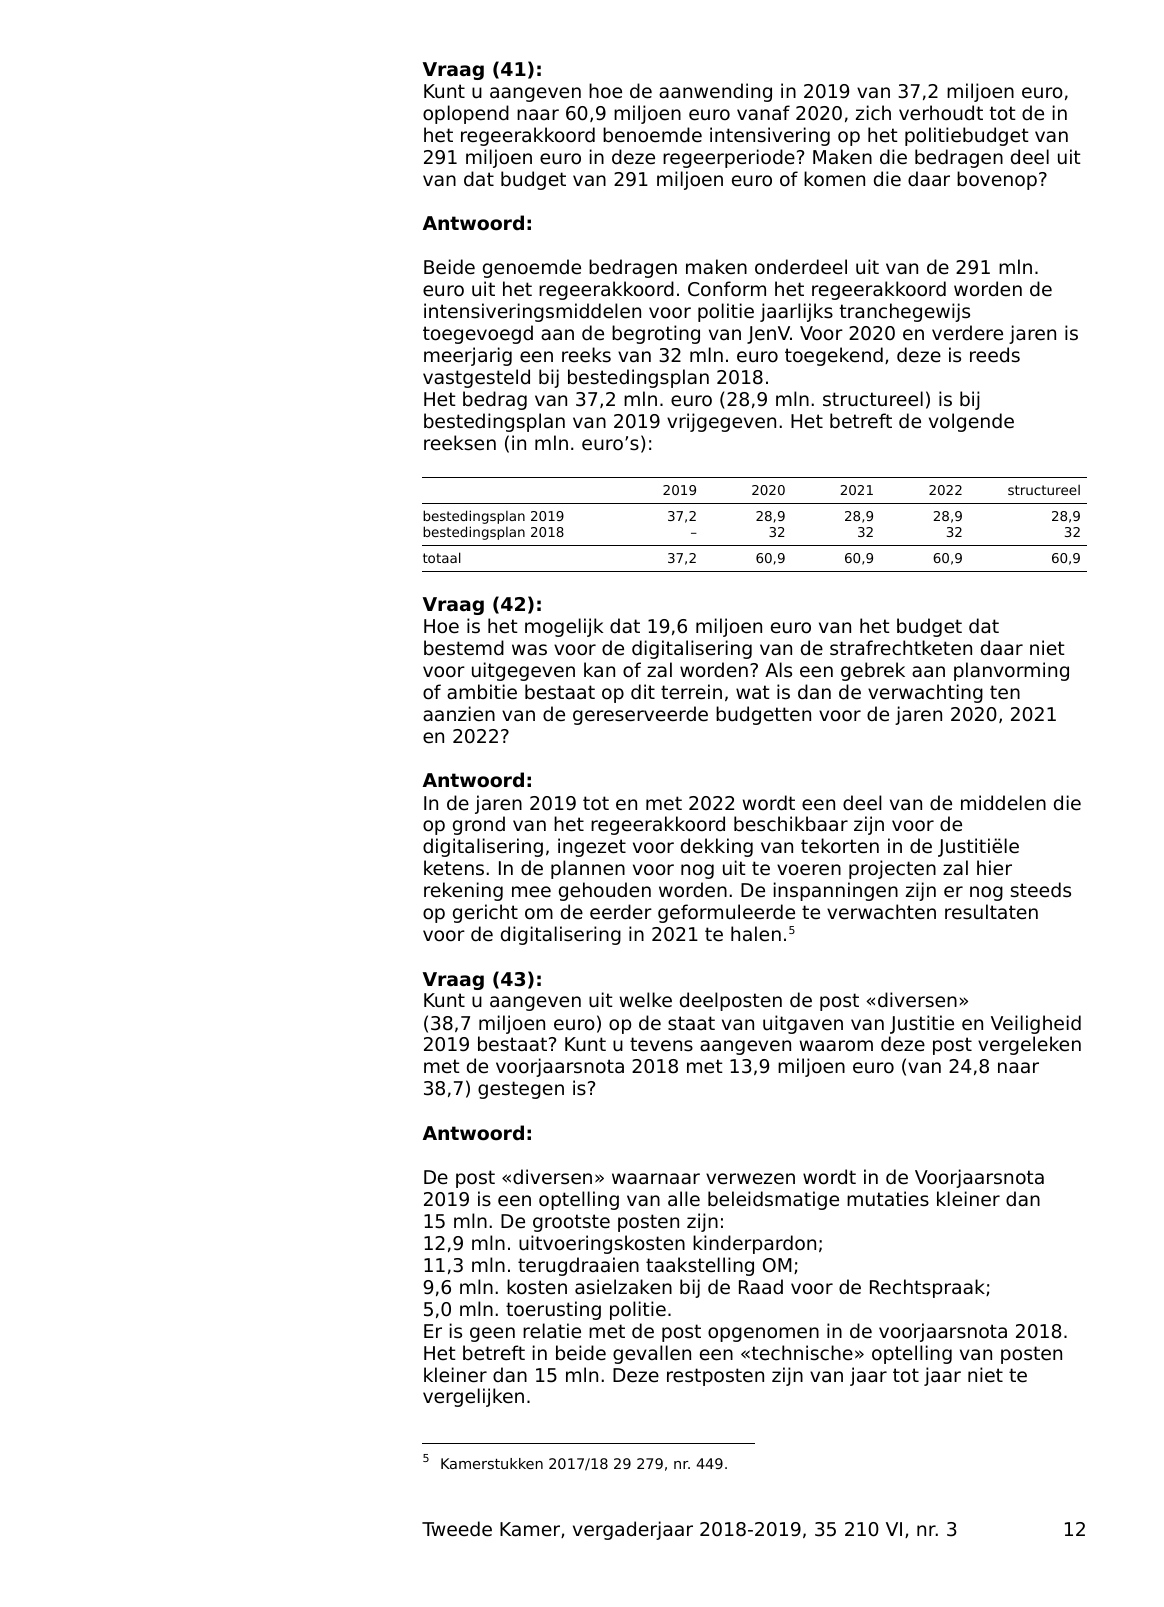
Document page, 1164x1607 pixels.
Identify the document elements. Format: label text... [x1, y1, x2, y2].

text 12,9 mln. uitvoeringskosten kinderpardon; [422, 1233, 1087, 1254]
subtitle Antwoord: [422, 1122, 1087, 1144]
table_cell 60,9 [969, 546, 1087, 571]
table_cell 60,9 [880, 546, 968, 571]
text Hoe is het mogelijk dat 19,6 miljoen euro van het budget dat bestemd was voor de digitalisering van de strafrechtketen daar niet voor uitgegeven kan of zal worden? Als een gebrek aan planvorming of ambitie bestaat op dit terrein, wat is dan de verwachting ten aanzien van de gereserveerde budgetten voor de jaren 2020, 2021 en 2022? [422, 616, 1087, 748]
table_cell 28,9 [969, 504, 1087, 524]
table_cell bestedingsplan 2018 [422, 525, 614, 545]
table_cell 60,9 [791, 546, 880, 571]
table_header 2022 [880, 478, 968, 503]
table_cell 28,9 [791, 504, 880, 524]
text Kamerstukken 2017/18 29 279, nr. 449. [422, 1452, 1087, 1474]
table_header 2021 [791, 478, 880, 503]
table_cell 60,9 [703, 546, 791, 571]
text De post «diversen» waarnaar verwezen wordt in de Voorjaarsnota 2019 is een optelling van alle beleidsmatige mutaties kleiner dan 15 mln. De grootste posten zijn: [422, 1167, 1087, 1233]
table_cell bestedingsplan 2019 [422, 504, 614, 524]
text In de jaren 2019 tot en met 2022 wordt een deel van de middelen die op grond van het regeerakkoord beschikbaar zijn voor de digitalisering, ingezet voor dekking van tekorten in de Justitiële ketens. In de plannen voor nog uit te voeren projecten zal hier rekening mee gehouden worden. De inspanningen zijn er nog steeds op gericht om de eerder geformuleerde te verwachten resultaten voor de digitalisering in 2021 te halen. [422, 792, 1087, 946]
table_cell 32 [969, 525, 1087, 545]
table_cell 28,9 [880, 504, 968, 524]
table_header structureel [969, 478, 1087, 503]
table_header 2020 [703, 478, 791, 503]
subtitle Antwoord: [422, 213, 1087, 235]
text Kunt u aangeven hoe de aanwending in 2019 van 37,2 miljoen euro, oplopend naar 60,9 miljoen euro vanaf 2020, zich verhoudt tot de in het regeerakkoord benoemde intensivering op het politiebudget van 291 miljoen euro in deze regeerperiode? Maken die bedragen deel uit van dat budget van 291 miljoen euro of komen die daar bovenop? [422, 81, 1087, 191]
table_header [422, 478, 614, 503]
text Er is geen relatie met de post opgenomen in de voorjaarsnota 2018. Het betreft in beide gevallen een «technische» optelling van posten kleiner dan 15 mln. Deze restposten zijn van jaar tot jaar niet te vergelijken. [422, 1321, 1087, 1408]
text 9,6 mln. kosten asielzaken bij de Raad voor de Rechtspraak; [422, 1277, 1087, 1298]
table_cell 37,2 [614, 504, 703, 524]
subtitle Vraag (42): [422, 594, 1087, 616]
text Beide genoemde bedragen maken onderdeel uit van de 291 mln. euro uit het regeerakkoord. Conform het regeerakkoord worden de intensiveringsmiddelen voor politie jaarlijks tranchegewijs toegevoegd aan de begroting van JenV. Voor 2020 en verdere jaren is meerjarig een reeks van 32 mln. euro toegekend, deze is reeds vastgesteld bij bestedingsplan 2018. [422, 257, 1087, 389]
text Het bedrag van 37,2 mln. euro (28,9 mln. structureel) is bij bestedingsplan van 2019 vrijgegeven. Het betreft de volgende reeksen (in mln. euro’s): [422, 389, 1087, 455]
table_cell 32 [703, 525, 791, 545]
table_cell 37,2 [614, 546, 703, 571]
table_cell – [614, 525, 703, 545]
table_header 2019 [614, 478, 703, 503]
subtitle Antwoord: [422, 770, 1087, 792]
table_cell 32 [791, 525, 880, 545]
text 5,0 mln. toerusting politie. [422, 1298, 1087, 1321]
table_cell 28,9 [703, 504, 791, 524]
subtitle Vraag (41): [422, 59, 1087, 81]
text Kunt u aangeven uit welke deelposten de post «diversen» (38,7 miljoen euro) op de staat van uitgaven van Justitie en Veiligheid 2019 bestaat? Kunt u tevens aangeven waarom deze post vergeleken met de voorjaarsnota 2018 met 13,9 miljoen euro (van 24,8 naar 38,7) gestegen is? [422, 990, 1087, 1100]
text 11,3 mln. terugdraaien taakstelling OM; [422, 1254, 1087, 1277]
subtitle Vraag (43): [422, 968, 1087, 990]
table_cell 32 [880, 525, 968, 545]
table_cell totaal [422, 546, 614, 571]
